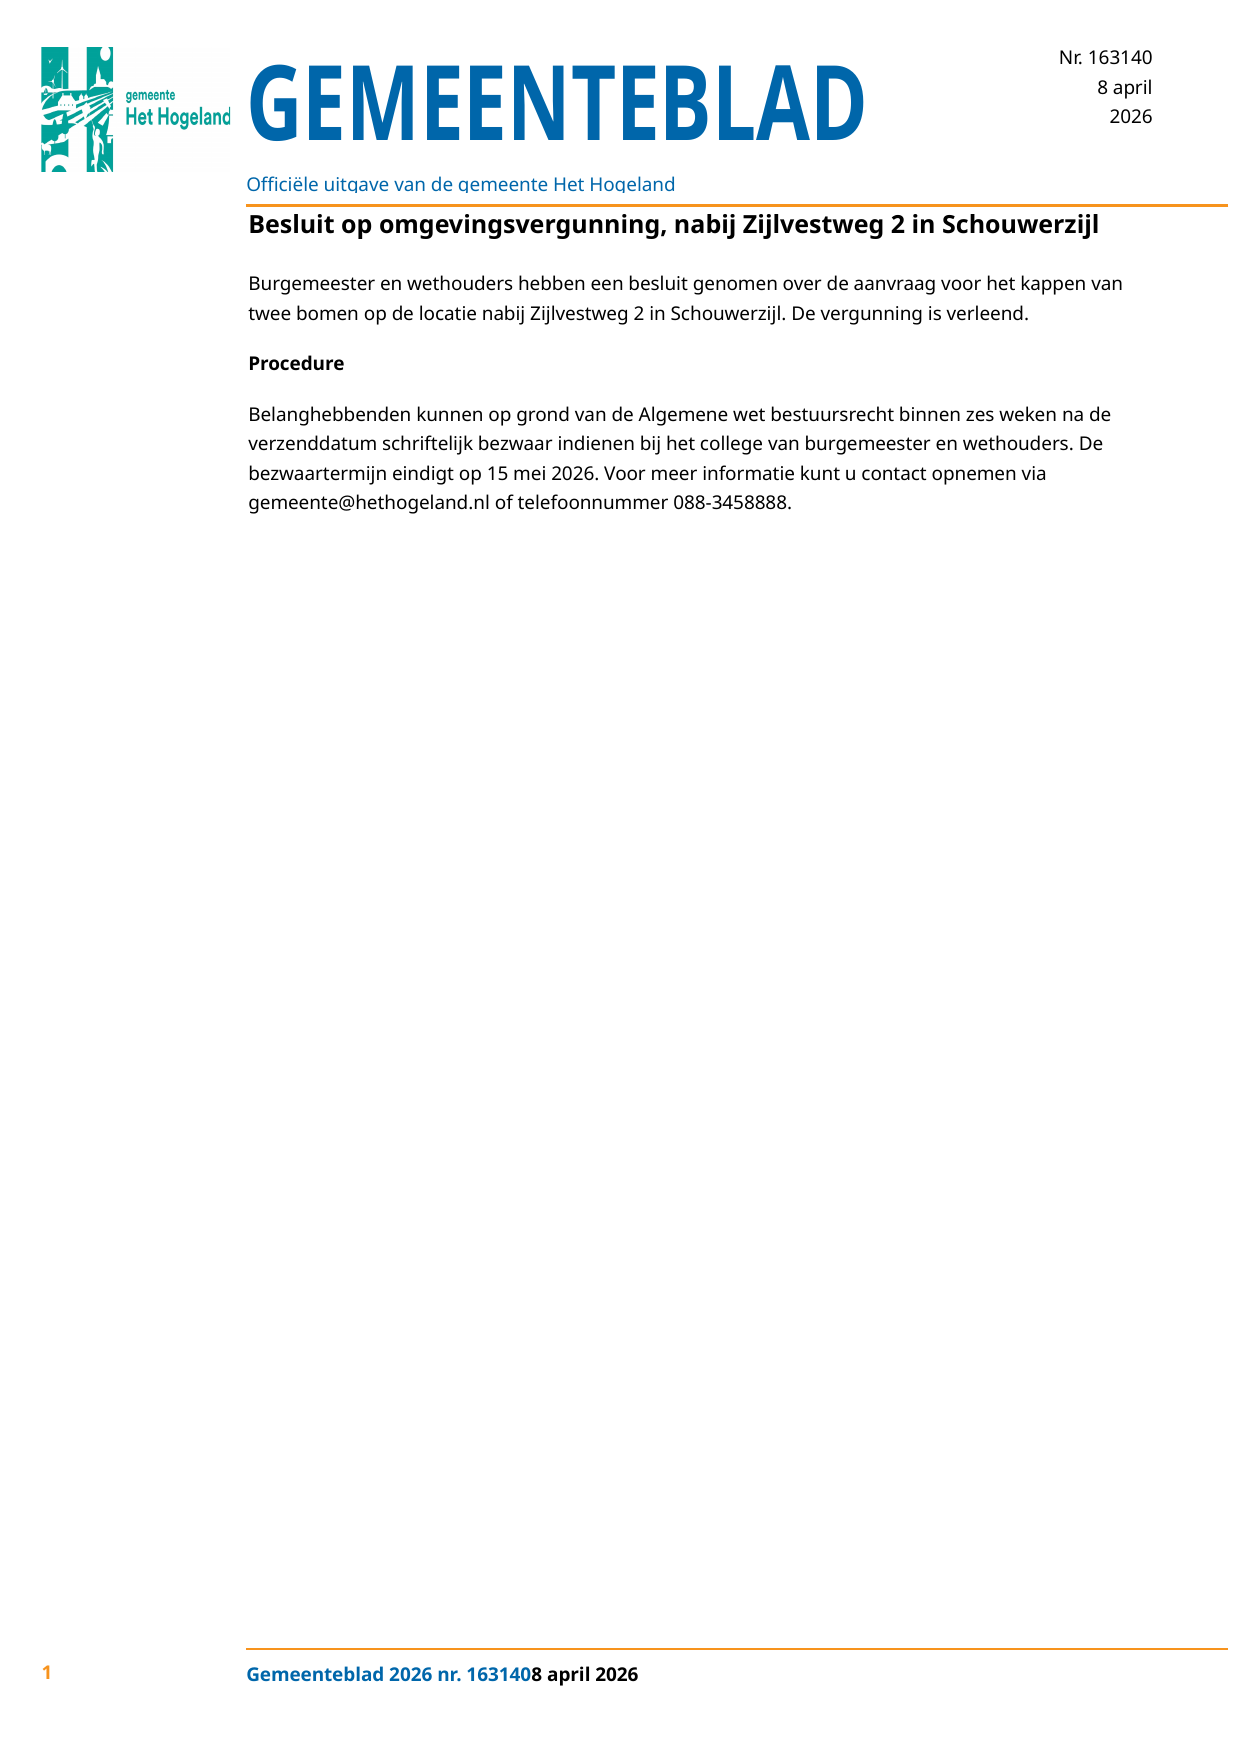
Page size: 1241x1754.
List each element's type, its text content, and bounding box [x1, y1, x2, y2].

text Burgemeester en wethouders hebben een besluit genomen over de aanvraag voor het kappen van twee bomen op de locatie nabij Zijlvestweg 2 in Schouwerzijl. De vergunning is verleend. [248, 270, 1152, 326]
text Belanghebbenden kunnen op grond van de Algemene wet bestuursrecht binnen zes weken na de verzenddatum schriftelijk bezwaar indienen bij het college van burgemeester en wethouders. De bezwaartermijn eindigt op 15 mei 2026. Voor meer informatie kunt u contact opnemen via gemeente@hethogeland.nl of telefoonnummer 088-3458888. [248, 401, 1152, 515]
picture [41, 47, 231, 172]
text Procedure [248, 350, 1152, 376]
text Besluit op omgevingsvergunning, nabij Zijlvestweg 2 in Schouwerzijl [248, 207, 1152, 241]
